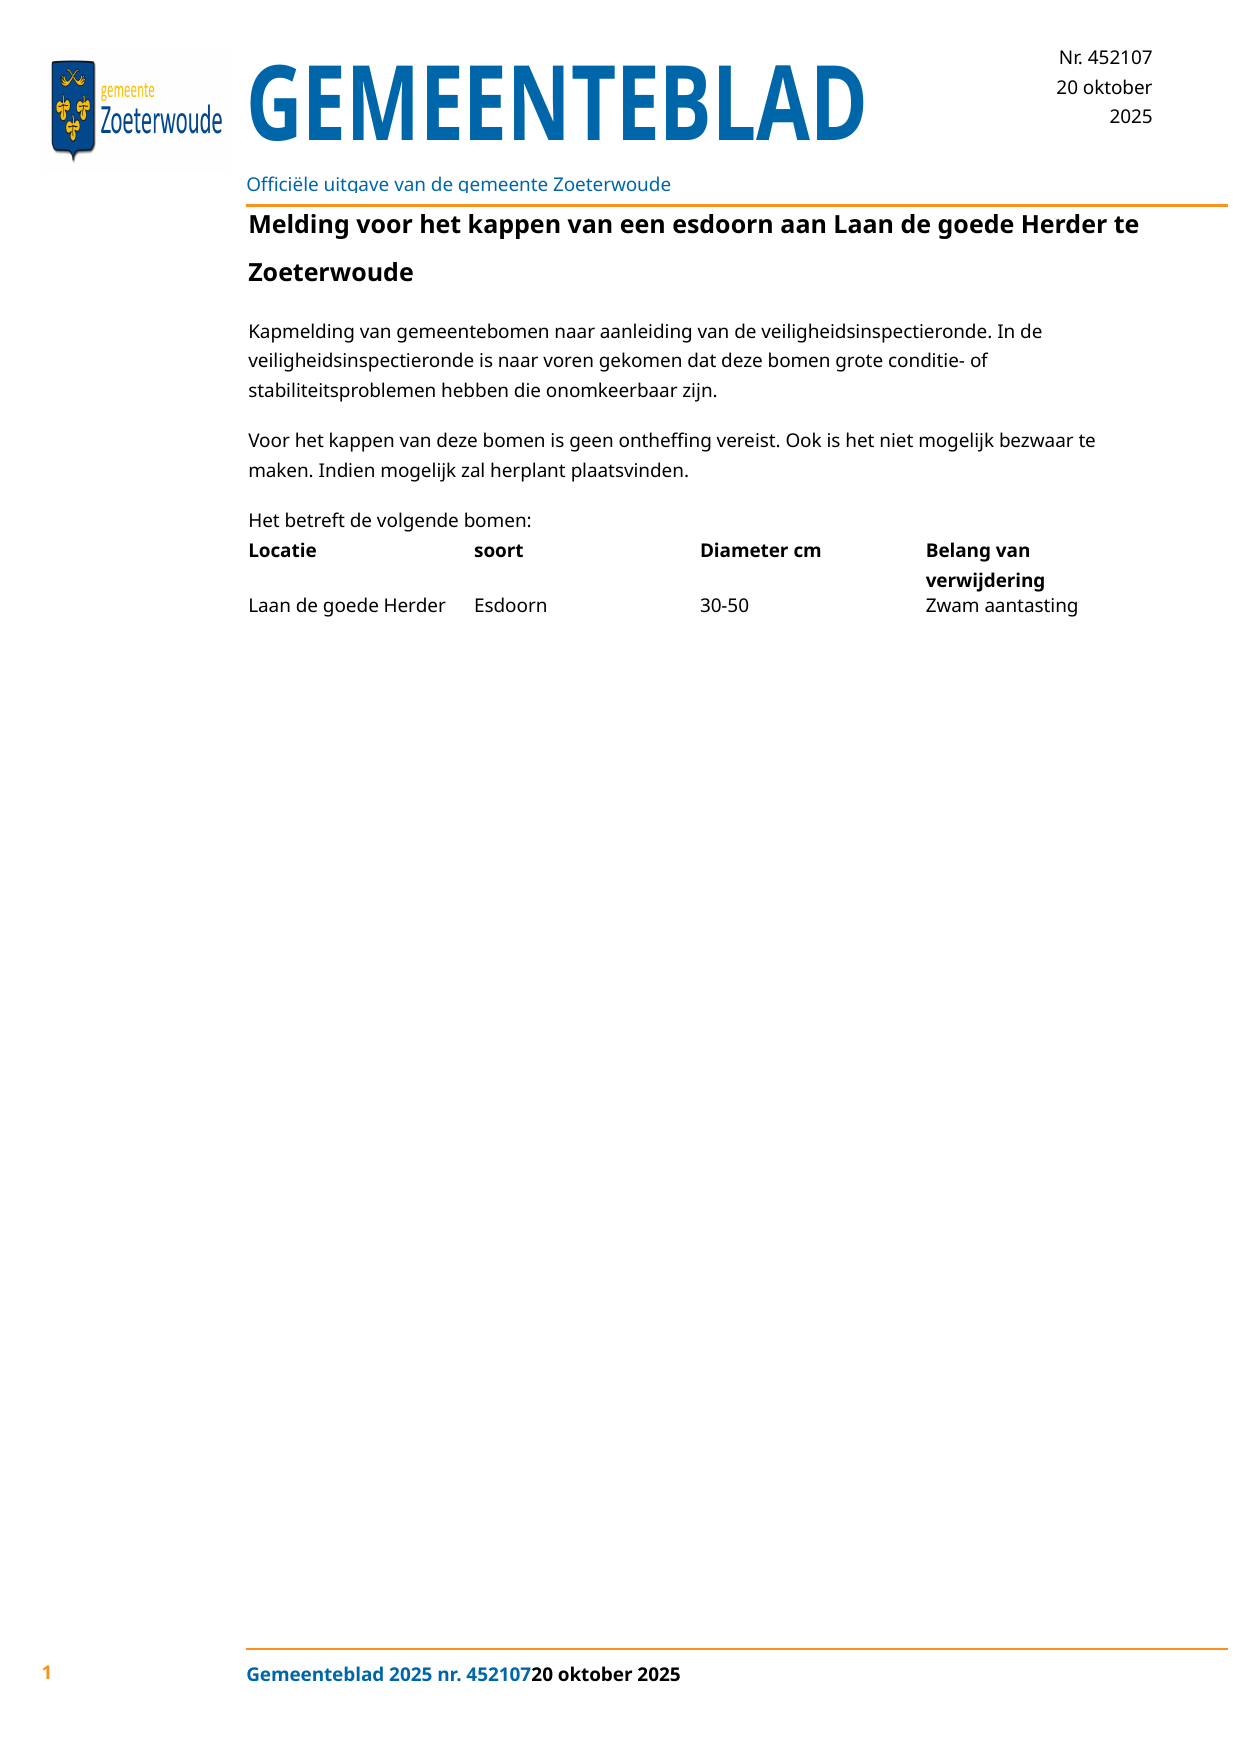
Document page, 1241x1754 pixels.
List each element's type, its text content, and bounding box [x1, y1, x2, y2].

table_cell Laan de goede Herder [248, 593, 474, 618]
table_header soort [474, 537, 700, 592]
table_cell 30-50 [700, 593, 926, 618]
table_header Belang van verwijdering [926, 537, 1152, 592]
table_cell Esdoorn [474, 593, 700, 618]
table_header Locatie [248, 537, 474, 592]
text Melding voor het kappen van een esdoorn aan Laan de goede Herder te Zoeterwoude [248, 207, 1152, 288]
text Het betreft de volgende bomen: [248, 507, 1152, 533]
text Kapmelding van gemeentebomen naar aanleiding van de veiligheidsinspectieronde. In de veiligheidsinspectieronde is naar voren gekomen dat deze bomen grote conditie- of stabiliteitsproblemen hebben die onomkeerbaar zijn. [248, 318, 1152, 403]
text Voor het kappen van deze bomen is geen ontheffing vereist. Ook is het niet mogelijk bezwaar te maken. Indien mogelijk zal herplant plaatsvinden. [248, 427, 1152, 483]
table_cell Zwam aantasting [926, 593, 1152, 618]
table_header Diameter cm [700, 537, 926, 592]
picture [41, 47, 231, 172]
